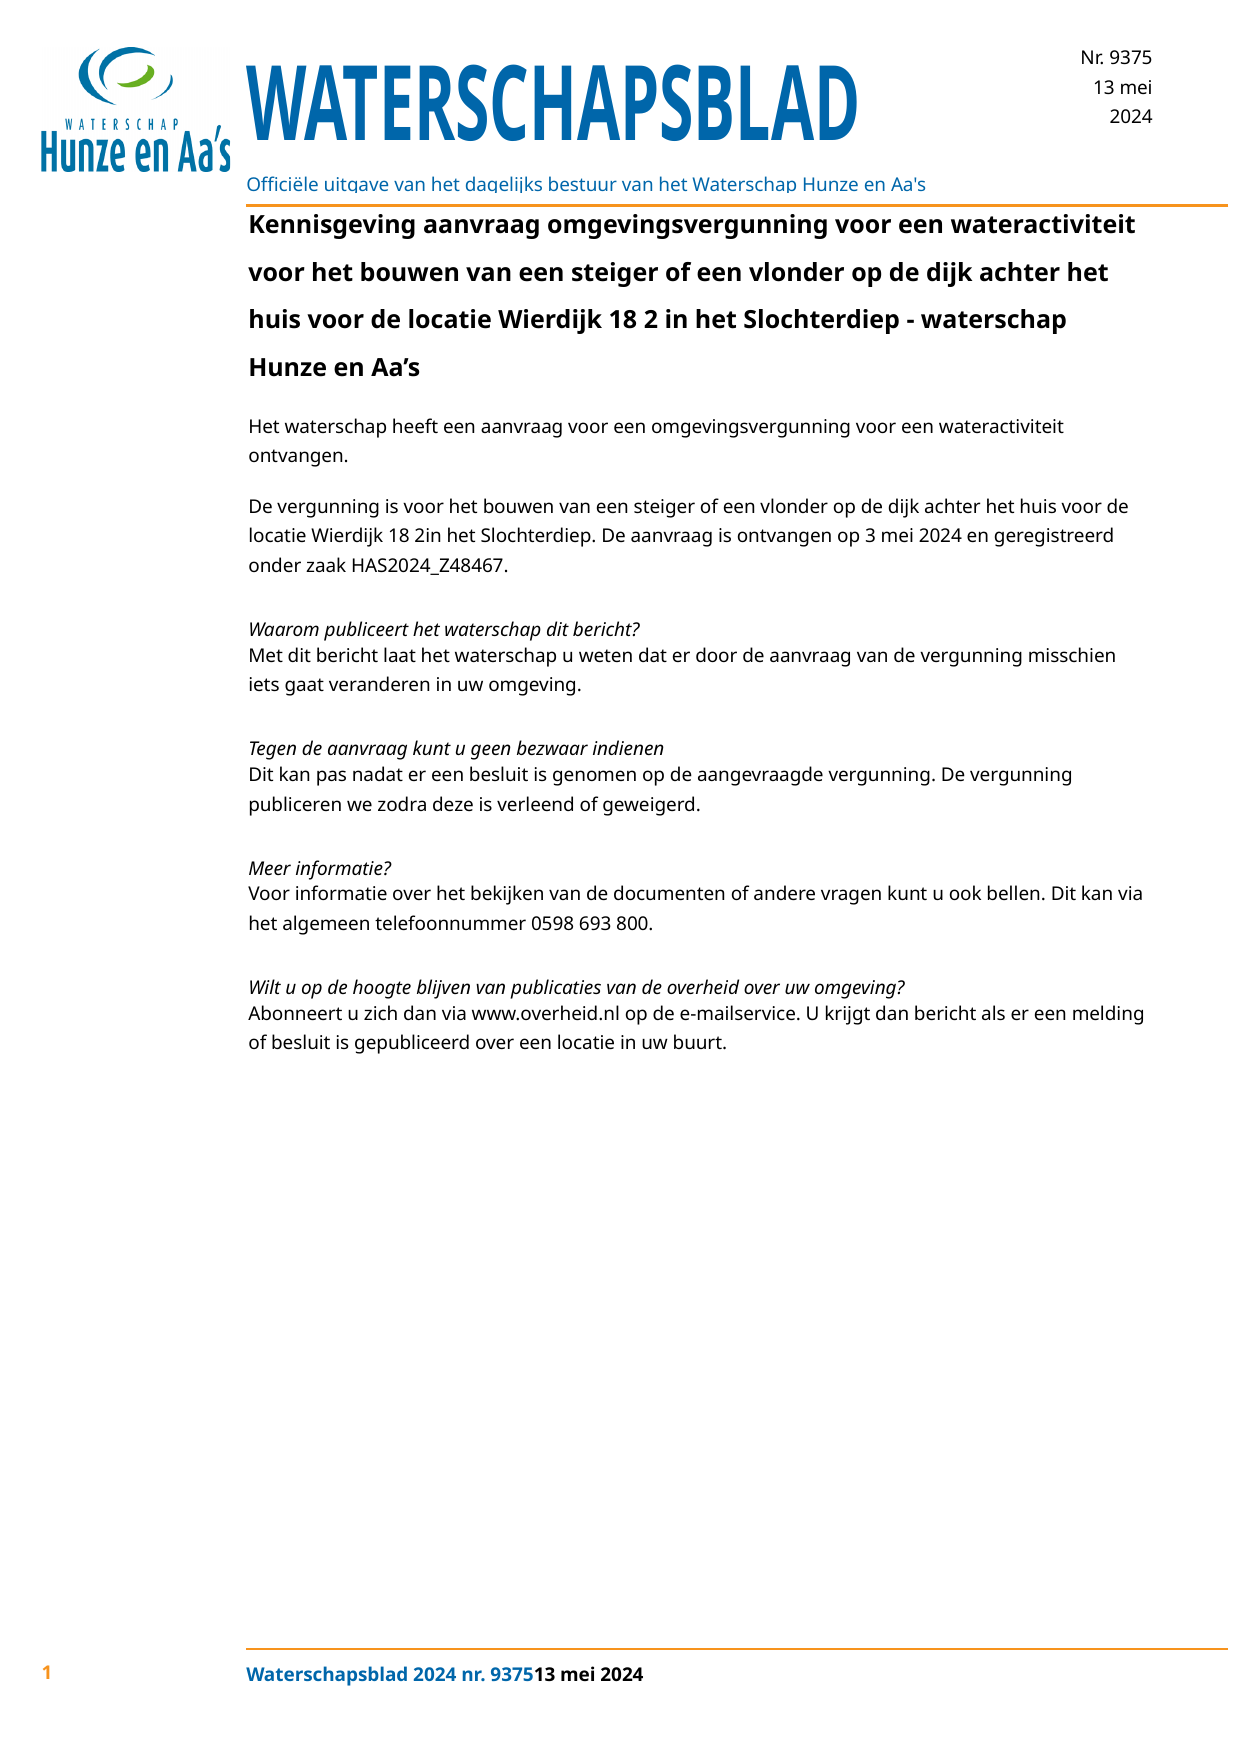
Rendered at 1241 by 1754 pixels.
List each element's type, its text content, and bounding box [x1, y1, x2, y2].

text Abonneert u zich dan via www.overheid.nl op de e-mailservice. U krijgt dan bericht als er een melding of besluit is gepubliceerd over een locatie in uw buurt. [248, 1000, 1152, 1055]
text Voor informatie over het bekijken van de documenten of andere vragen kunt u ook bellen. Dit kan via het algemeen telefoonnummer 0598 693 800. [248, 881, 1152, 936]
text Het waterschap heeft een aanvraag voor een omgevingsvergunning voor een wateractiviteit ontvangen. [248, 413, 1152, 468]
text Kennisgeving aanvraag omgevingsvergunning voor een wateractiviteit voor het bouwen van een steiger of een vlonder op de dijk achter het huis voor de locatie Wierdijk 18 2 in het Slochterdiep - waterschap Hunze en Aa’s [248, 207, 1152, 384]
text De vergunning is voor het bouwen van een steiger of een vlonder op de dijk achter het huis voor de locatie Wierdijk 18 2in het Slochterdiep. De aanvraag is ontvangen op 3 mei 2024 en geregistreerd onder zaak HAS2024_Z48467. [248, 493, 1152, 578]
picture [183, 163, 191, 172]
text Waarom publiceert het waterschap dit bericht? [248, 616, 1152, 642]
text Wilt u op de hoogte blijven van publicaties van de overheid over uw omgeving? [248, 974, 1152, 1000]
text Dit kan pas nadat er een besluit is genomen op de aangevraagde vergunning. De vergunning publiceren we zodra deze is verleend of geweigerd. [248, 761, 1152, 817]
text Tegen de aanvraag kunt u geen bezwaar indienen [248, 736, 1152, 761]
picture [47, 154, 51, 172]
text Met dit bericht laat het waterschap u weten dat er door de aanvraag van de vergunning misschien iets gaat veranderen in uw omgeving. [248, 642, 1152, 697]
picture [41, 47, 231, 172]
picture [226, 145, 231, 156]
text Meer informatie? [248, 855, 1152, 881]
